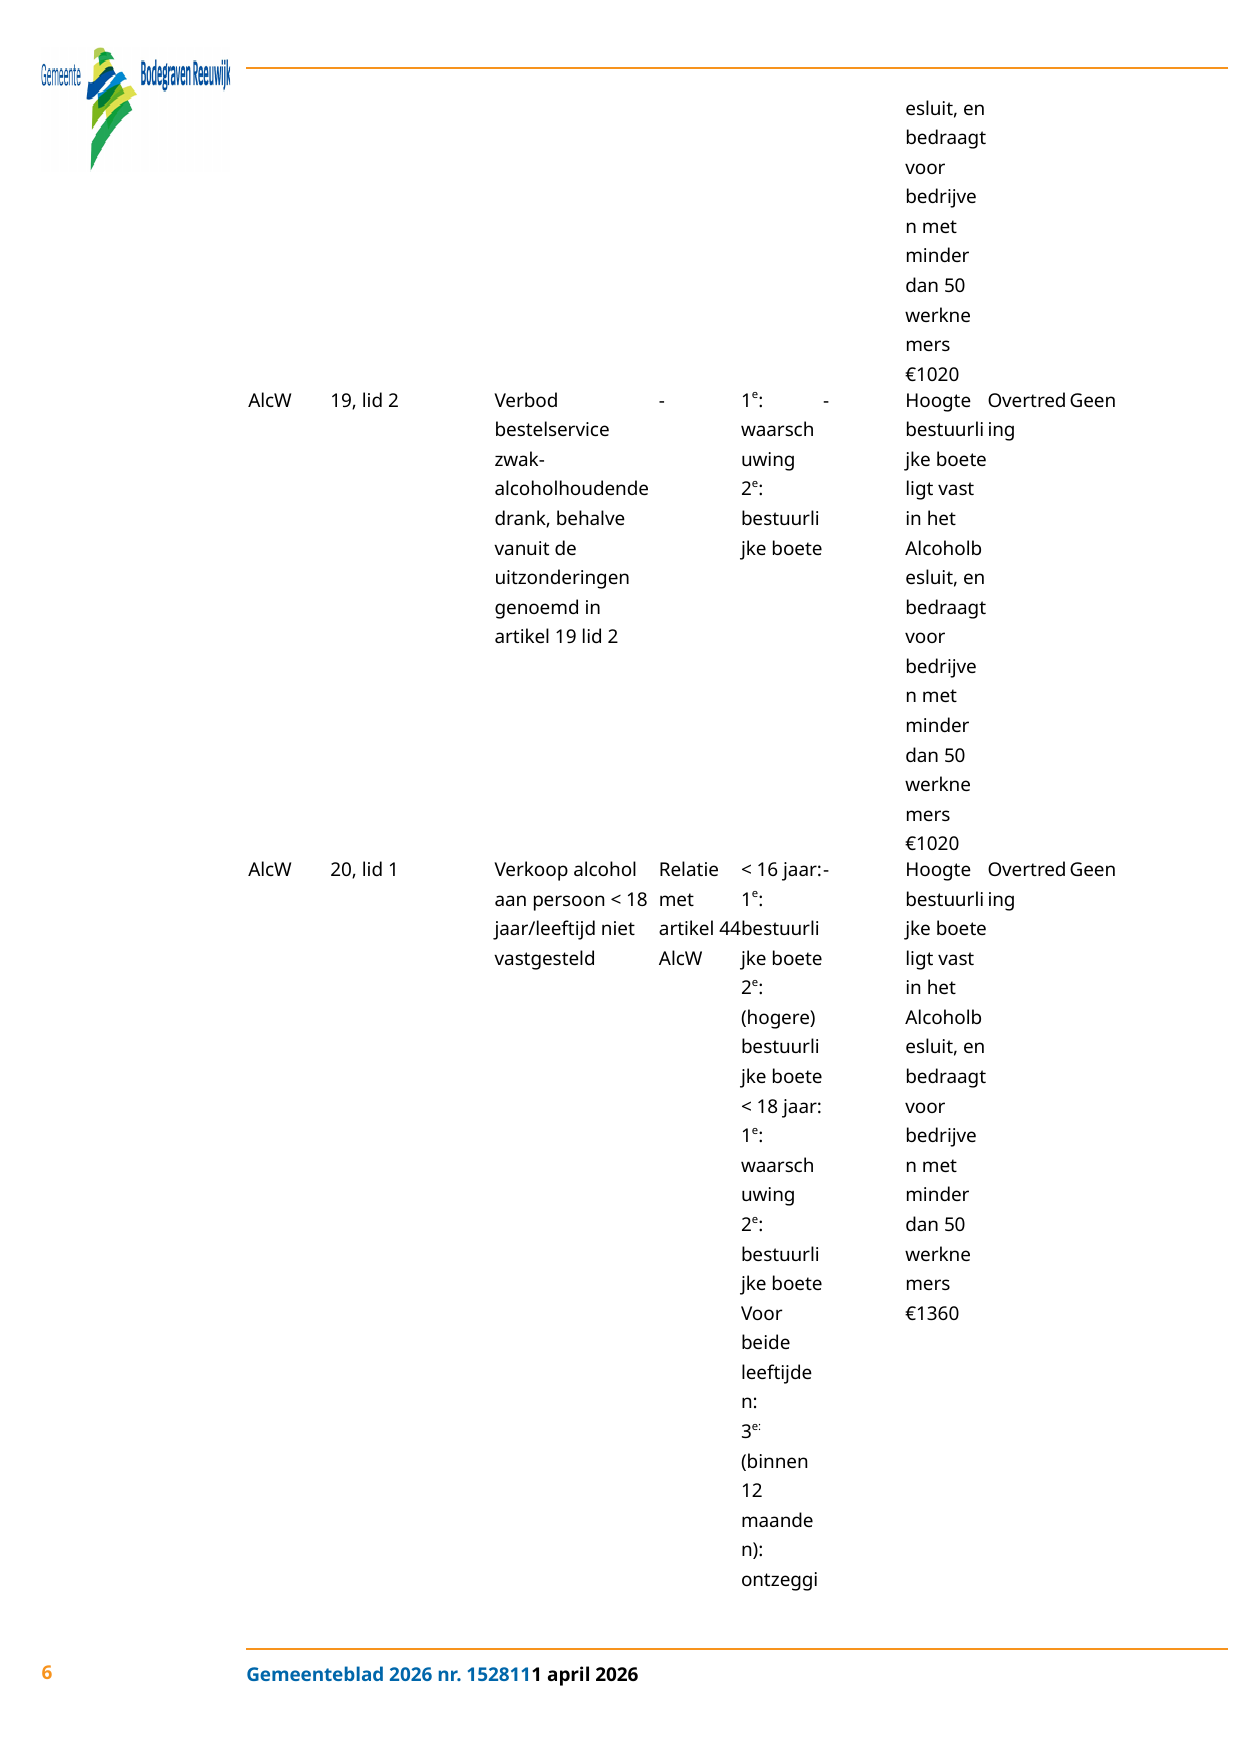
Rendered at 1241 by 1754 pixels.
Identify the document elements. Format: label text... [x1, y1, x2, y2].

table_cell Relatie met artikel 44 AlcW [659, 856, 741, 1592]
table_cell [330, 95, 494, 387]
table_cell 1e: waarschuwing 2e: bestuurlijke boete [741, 387, 823, 856]
table_cell [248, 95, 330, 387]
table_cell - [823, 95, 905, 387]
table_cell Overtreding [987, 856, 1069, 1592]
table_cell [987, 95, 1069, 387]
table_cell Hoogte bestuurlijke boete ligt vast in het Alcoholbesluit, en bedraagt voor bedrijven met minder dan 50 werknemers €1020 [905, 387, 987, 856]
picture [41, 47, 231, 172]
table_cell AlcW [248, 856, 330, 1592]
table_cell Hoogte bestuurlijke boete ligt vast in het Alcoholbesluit, en bedraagt voor bedrijven met minder dan 50 werknemers €1360 [905, 856, 987, 1592]
table_cell Geen [1069, 387, 1152, 856]
table_cell - [823, 387, 905, 856]
table_cell AlcW [248, 387, 330, 856]
table_cell Geen [1069, 856, 1152, 1592]
table_cell - [659, 387, 741, 856]
table_cell Overtreding [987, 387, 1069, 856]
table_cell esluit, en bedraagt voor bedrijven met minder dan 50 werknemers €1020 [905, 95, 987, 387]
table_cell Verkoop alcohol aan persoon < 18 jaar/leeftijd niet vastgesteld [494, 856, 659, 1592]
table_cell - [659, 95, 741, 387]
table_cell - [823, 856, 905, 1592]
table_cell [741, 95, 823, 387]
table_cell [1069, 95, 1152, 387]
table_cell 19, lid 2 [330, 387, 494, 856]
table_cell Verbod bestelservice zwak-alcoholhoudende drank, behalve vanuit de uitzonderingen genoemd in artikel 19 lid 2 [494, 387, 659, 856]
table_cell < 16 jaar: 1e: bestuurlijke boete 2e: (hogere) bestuurlijke boete < 18 jaar: 1e: waarschuwing 2e: bestuurlijke boete Voor beide leeftijden: 3e: (binnen 12 maanden): ontzeggi [741, 856, 823, 1592]
table_cell [494, 95, 659, 387]
table_cell 20, lid 1 [330, 856, 494, 1592]
